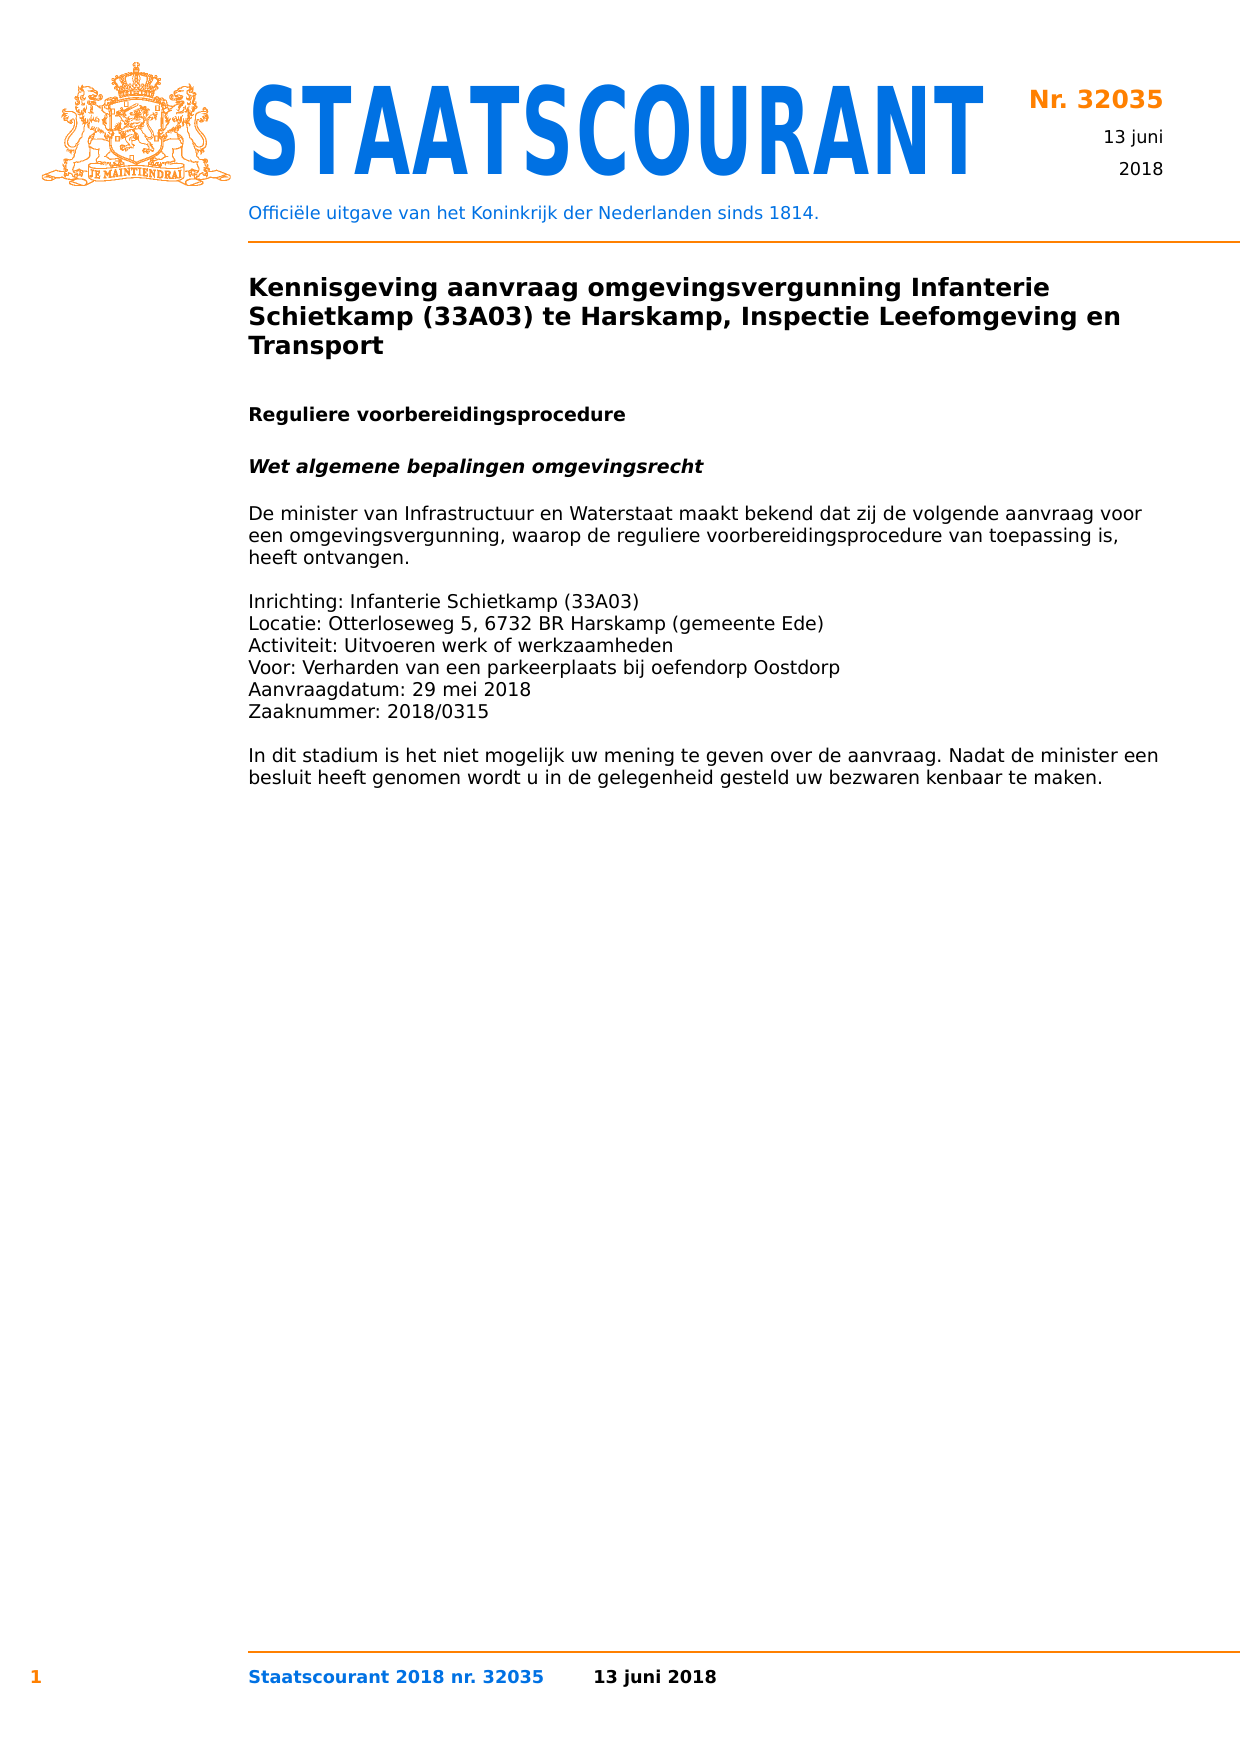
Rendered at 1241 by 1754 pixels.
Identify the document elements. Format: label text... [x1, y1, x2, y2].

text Aanvraagdatum: 29 mei 2018 [248, 679, 1163, 701]
table_cell Officiële uitgave van het Koninkrijk der Nederlanden sinds 1814. [248, 203, 1240, 241]
table_cell 2018 [998, 153, 1240, 203]
text Zaaknummer: 2018/0315 [248, 701, 1163, 723]
table_header STAATSCOURANT [248, 62, 998, 203]
table_cell 13 juni [998, 121, 1240, 153]
table_header Nr. 32035 [998, 62, 1240, 121]
table_header [25, 62, 248, 241]
text In dit stadium is het niet mogelijk uw mening te geven over de aanvraag. Nadat de minister een besluit heeft genomen wordt u in de gelegenheid gesteld uw bezwaren kenbaar te maken. [248, 745, 1163, 789]
picture [41, 62, 231, 186]
text Voor: Verharden van een parkeerplaats bij oefendorp Oostdorp [248, 657, 1163, 679]
text Locatie: Otterloseweg 5, 6732 BR Harskamp (gemeente Ede) [248, 613, 1163, 635]
subtitle Reguliere voorbereidingsprocedure [248, 404, 1163, 426]
subtitle Wet algemene bepalingen omgevingsrecht [248, 456, 1163, 478]
text Activiteit: Uitvoeren werk of werkzaamheden [248, 635, 1163, 657]
text De minister van Infrastructuur en Waterstaat maakt bekend dat zij de volgende aanvraag voor een omgevingsvergunning, waarop de reguliere voorbereidingsprocedure van toepassing is, heeft ontvangen. [248, 503, 1163, 569]
text Inrichting: Infanterie Schietkamp (33A03) [248, 591, 1163, 613]
subtitle Kennisgeving aanvraag omgevingsvergunning Infanterie Schietkamp (33A03) te Harskamp, Inspectie Leefomgeving en Transport [248, 273, 1163, 361]
